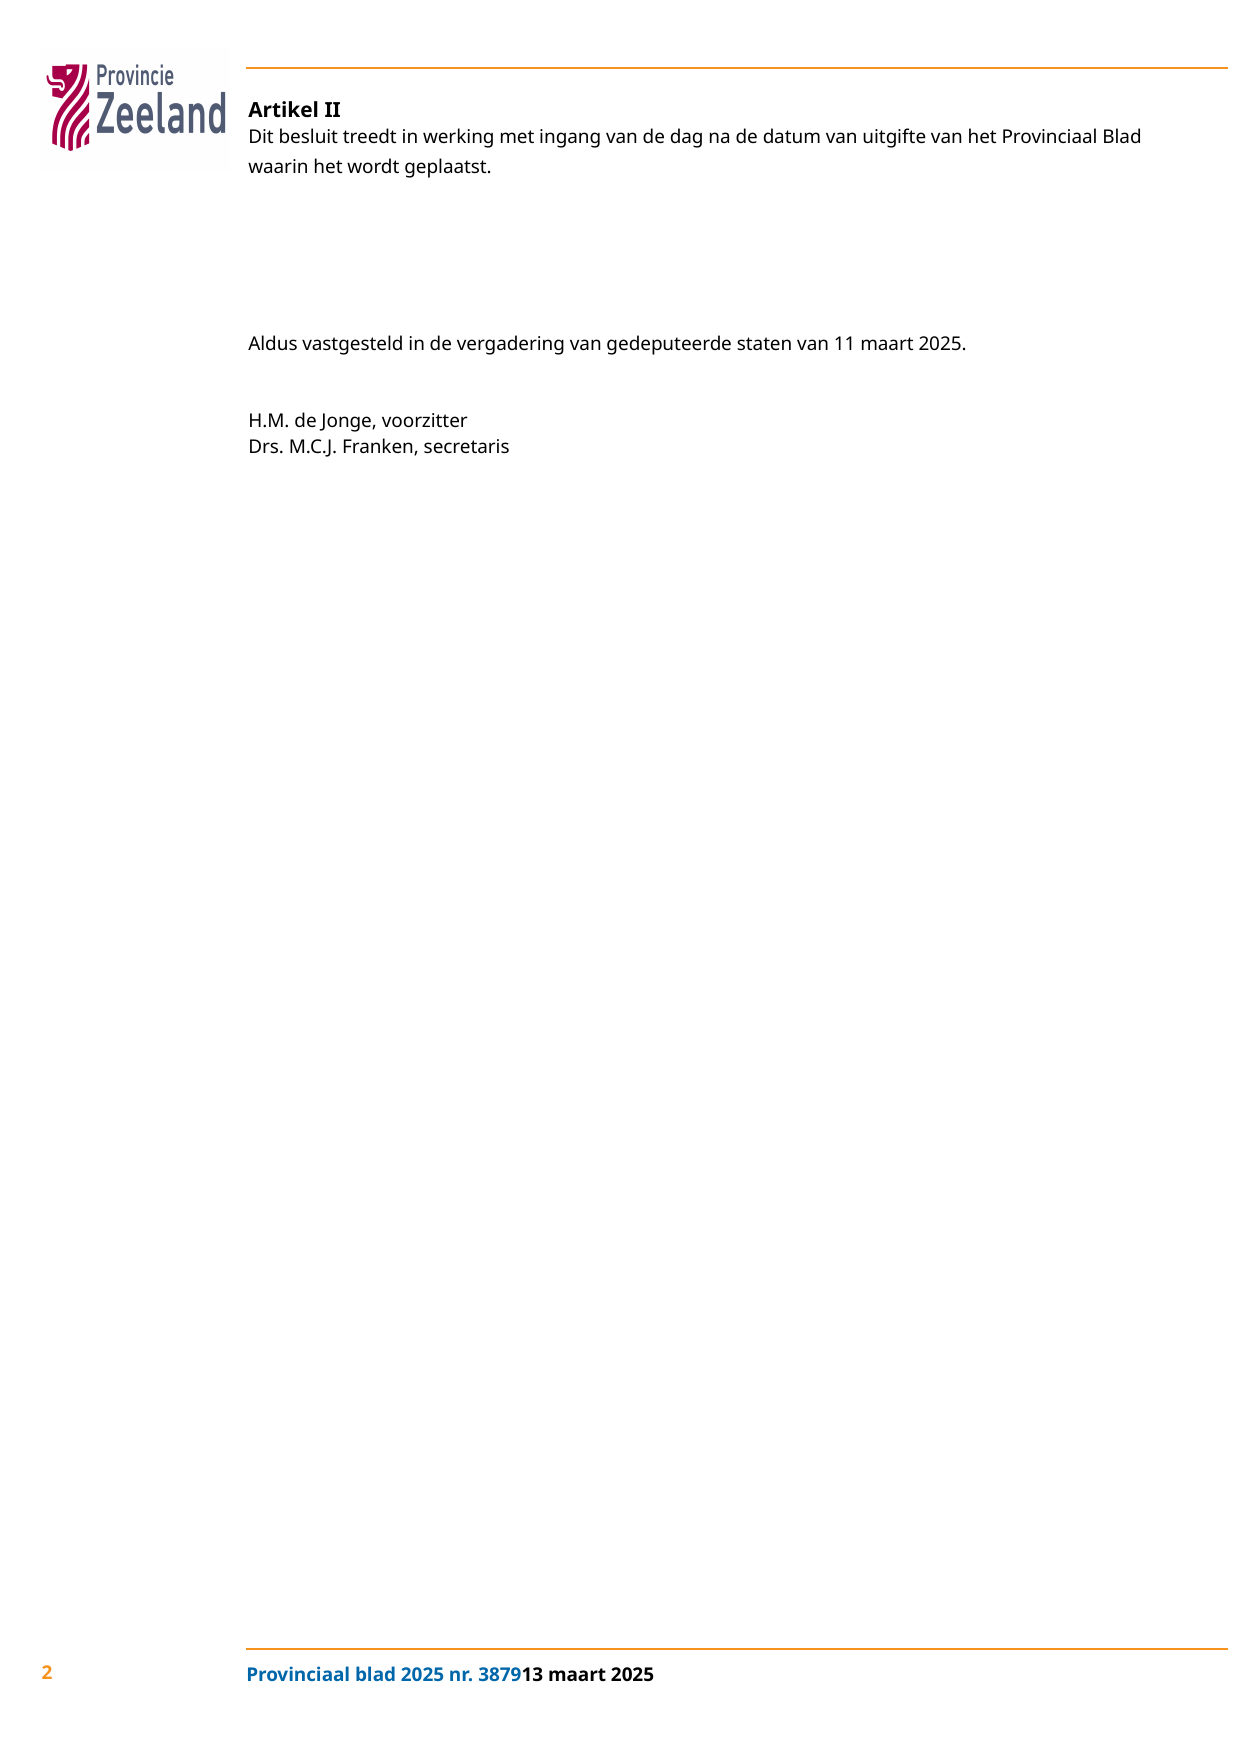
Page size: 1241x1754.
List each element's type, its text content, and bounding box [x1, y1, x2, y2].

text H.M. de Jonge, voorzitter [248, 407, 1152, 433]
text Aldus vastgesteld in de vergadering van gedeputeerde staten van 11 maart 2025. [248, 330, 1152, 356]
text Artikel II [248, 95, 1152, 123]
text Dit besluit treedt in werking met ingang van de dag na de datum van uitgifte van het Provinciaal Blad waarin het wordt geplaatst. [248, 123, 1152, 178]
picture [41, 47, 231, 172]
text Drs. M.C.J. Franken, secretaris [248, 433, 1152, 459]
